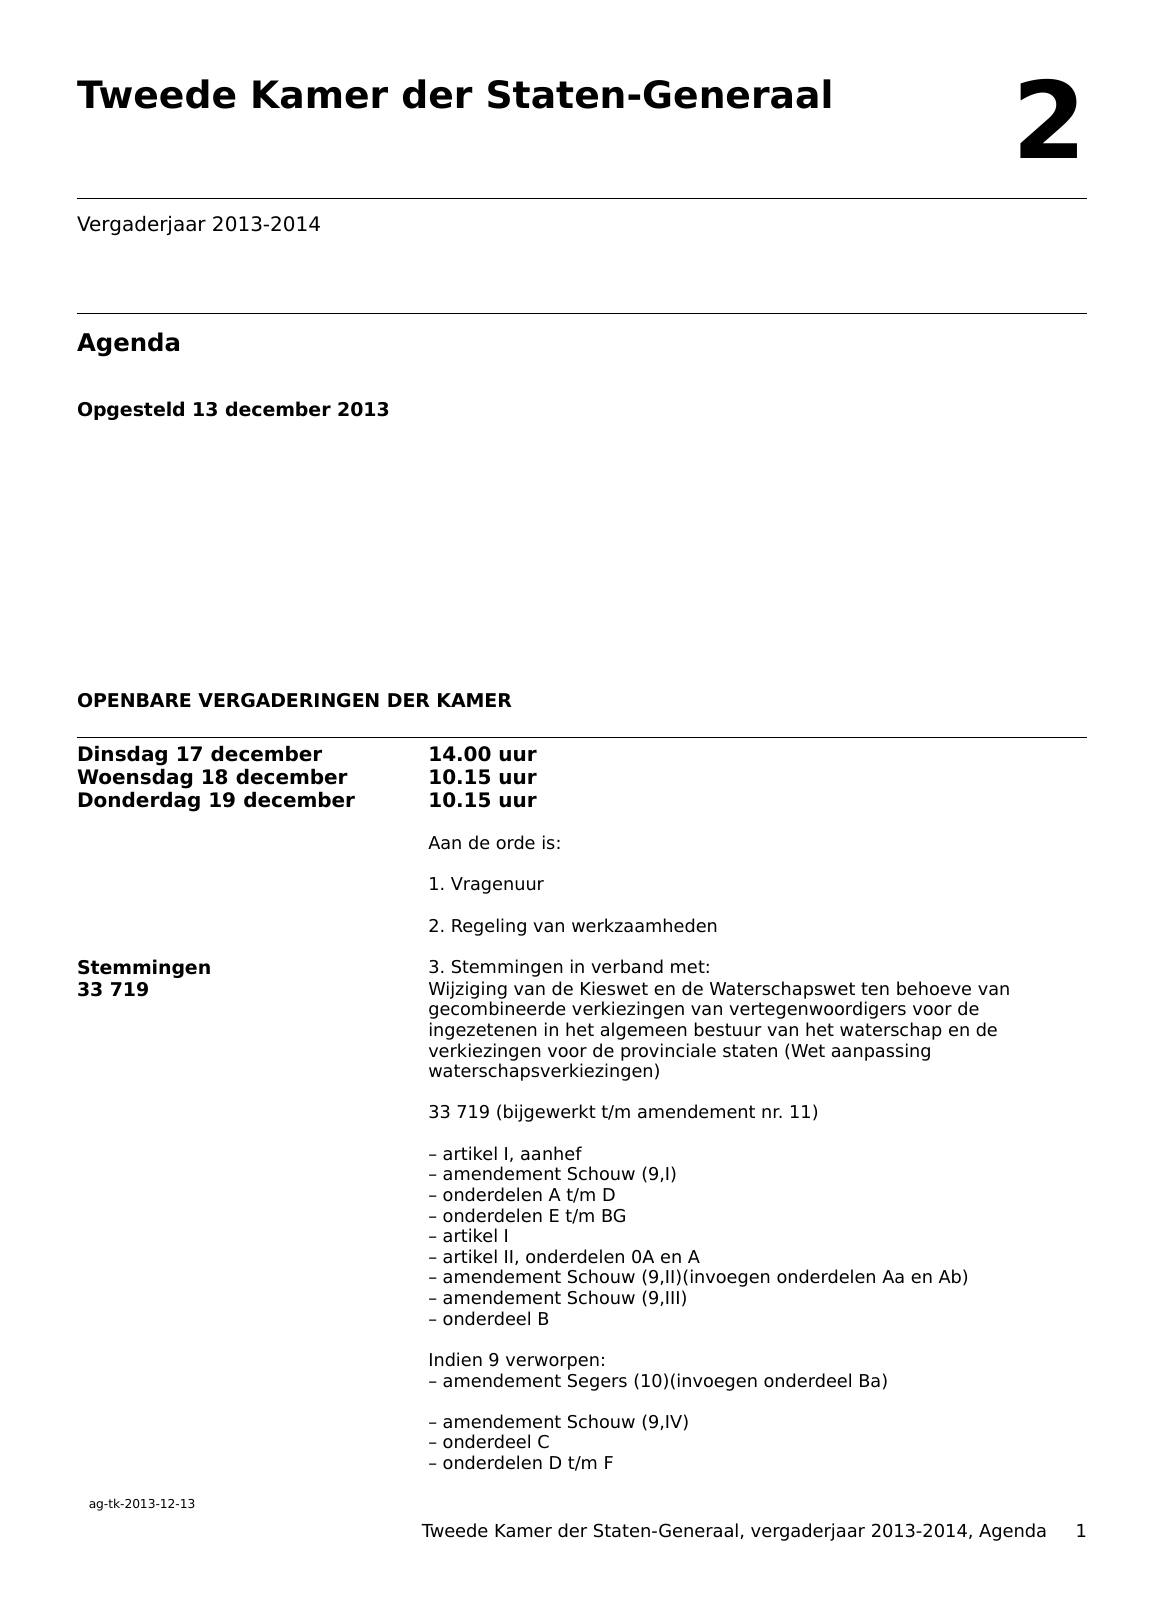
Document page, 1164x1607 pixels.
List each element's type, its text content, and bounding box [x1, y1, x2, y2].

table_cell [405, 1329, 422, 1350]
table_cell – onderdelen E t/m BG [422, 1206, 1087, 1226]
table_header 14.00 uur [422, 738, 1087, 766]
table_cell Vergaderjaar 2013-2014 [77, 199, 1087, 313]
table_cell – amendement Schouw (9,IV) [422, 1412, 1087, 1432]
subtitle OPENBARE VERGADERINGEN DER KAMER [77, 690, 1087, 712]
table_cell Woensdag 18 december [77, 766, 404, 789]
table_cell [77, 1226, 404, 1247]
table_cell [77, 833, 404, 854]
table_cell – amendement Schouw (9,III) [422, 1288, 1087, 1309]
table_cell 3. Stemmingen in verband met: [422, 957, 1087, 979]
table_cell [77, 874, 404, 895]
table_cell [405, 895, 422, 916]
table_cell [77, 1247, 404, 1267]
table_header Dinsdag 17 december [77, 738, 404, 766]
table_cell [77, 1288, 404, 1309]
table_cell [405, 1206, 422, 1226]
table_cell [422, 314, 1087, 357]
table_cell [77, 1329, 404, 1350]
table_cell [77, 1453, 404, 1474]
table_cell [405, 1103, 422, 1123]
table_cell [77, 854, 404, 874]
table_cell [405, 854, 422, 874]
text ag-tk-2013-12-13 [88, 1497, 323, 1511]
table_cell – artikel I [422, 1226, 1087, 1247]
table_cell [77, 916, 404, 936]
table_cell [405, 813, 422, 833]
table_cell [77, 1123, 404, 1144]
table_cell [77, 1412, 404, 1432]
table_cell [77, 1371, 404, 1391]
table_cell [422, 1082, 1087, 1102]
table_cell [422, 936, 1087, 957]
table_cell Indien 9 verworpen: [422, 1350, 1087, 1371]
table_cell – onderdeel C [422, 1433, 1087, 1453]
table_cell [77, 1268, 404, 1288]
text Opgesteld 13 december 2013 [77, 399, 1087, 421]
table_cell [405, 1309, 422, 1329]
table_cell [405, 1082, 422, 1102]
table_cell [405, 833, 422, 854]
table_cell 10.15 uur [422, 766, 1087, 789]
table_cell – amendement Schouw (9,II)(invoegen onderdelen Aa en Ab) [422, 1268, 1087, 1288]
table_header [405, 738, 422, 766]
table_cell [77, 1103, 404, 1123]
table_cell – onderdelen A t/m D [422, 1185, 1087, 1206]
table_cell – amendement Segers (10)(invoegen onderdeel Ba) [422, 1371, 1087, 1391]
table_cell [405, 766, 422, 789]
table_cell 1. Vragenuur [422, 874, 1087, 895]
table_cell [405, 1226, 422, 1247]
table_cell [77, 1144, 404, 1164]
table_cell [405, 1268, 422, 1288]
table_cell [405, 1412, 422, 1432]
table_cell Donderdag 19 december [77, 789, 404, 812]
table_cell [422, 895, 1087, 916]
table_cell [405, 957, 422, 979]
table_cell [422, 1391, 1087, 1412]
table_cell [405, 874, 422, 895]
table_cell [405, 1164, 422, 1185]
table_cell [405, 1144, 422, 1164]
table_cell – artikel II, onderdelen 0A en A [422, 1247, 1087, 1267]
table_cell Agenda [77, 314, 422, 357]
table_cell [77, 1433, 404, 1453]
table_cell [77, 1350, 404, 1371]
table_cell [405, 1350, 422, 1371]
table_cell – artikel I, aanhef [422, 1144, 1087, 1164]
table_cell [77, 1185, 404, 1206]
table_cell Stemmingen [77, 957, 404, 979]
table_cell – amendement Schouw (9,I) [422, 1164, 1087, 1185]
table_cell [405, 1247, 422, 1267]
table_cell [405, 1453, 422, 1474]
table_cell [405, 1433, 422, 1453]
table_header Tweede Kamer der Staten-Generaal [77, 59, 886, 198]
table_cell Wijziging van de Kieswet en de Waterschapswet ten behoeve van gecombineerde verkiezingen van vertegenwoordigers voor de ingezetenen in het algemeen bestuur van het waterschap en de verkiezingen voor de provinciale staten (Wet aanpassing waterschapsverkiezingen) [422, 979, 1087, 1082]
table_cell – onderdelen D t/m F [422, 1453, 1087, 1474]
table_cell 2. Regeling van werkzaamheden [422, 916, 1087, 936]
table_cell [77, 936, 404, 957]
table_cell [405, 1371, 422, 1391]
table_cell 10.15 uur [422, 789, 1087, 812]
table_cell [405, 1288, 422, 1309]
table_cell [405, 1123, 422, 1144]
table_cell [422, 1123, 1087, 1144]
table_cell [77, 1164, 404, 1185]
table_header 2 [886, 59, 1087, 198]
table_cell [405, 1391, 422, 1412]
table_cell 33 719 [77, 979, 404, 1082]
table_cell [77, 1082, 404, 1102]
table_cell 33 719 (bijgewerkt t/m amendement nr. 11) [422, 1103, 1087, 1123]
table_cell [77, 895, 404, 916]
table_cell [422, 813, 1087, 833]
table_cell [405, 916, 422, 936]
table_cell [405, 979, 422, 1082]
table_cell [422, 1329, 1087, 1350]
table_cell [77, 1206, 404, 1226]
table_cell – onderdeel B [422, 1309, 1087, 1329]
table_cell [405, 1185, 422, 1206]
table_cell [422, 854, 1087, 874]
table_cell [77, 813, 404, 833]
table_cell [405, 936, 422, 957]
table_cell Aan de orde is: [422, 833, 1087, 854]
table_cell [77, 1309, 404, 1329]
table_cell [405, 789, 422, 812]
table_cell [77, 1391, 404, 1412]
